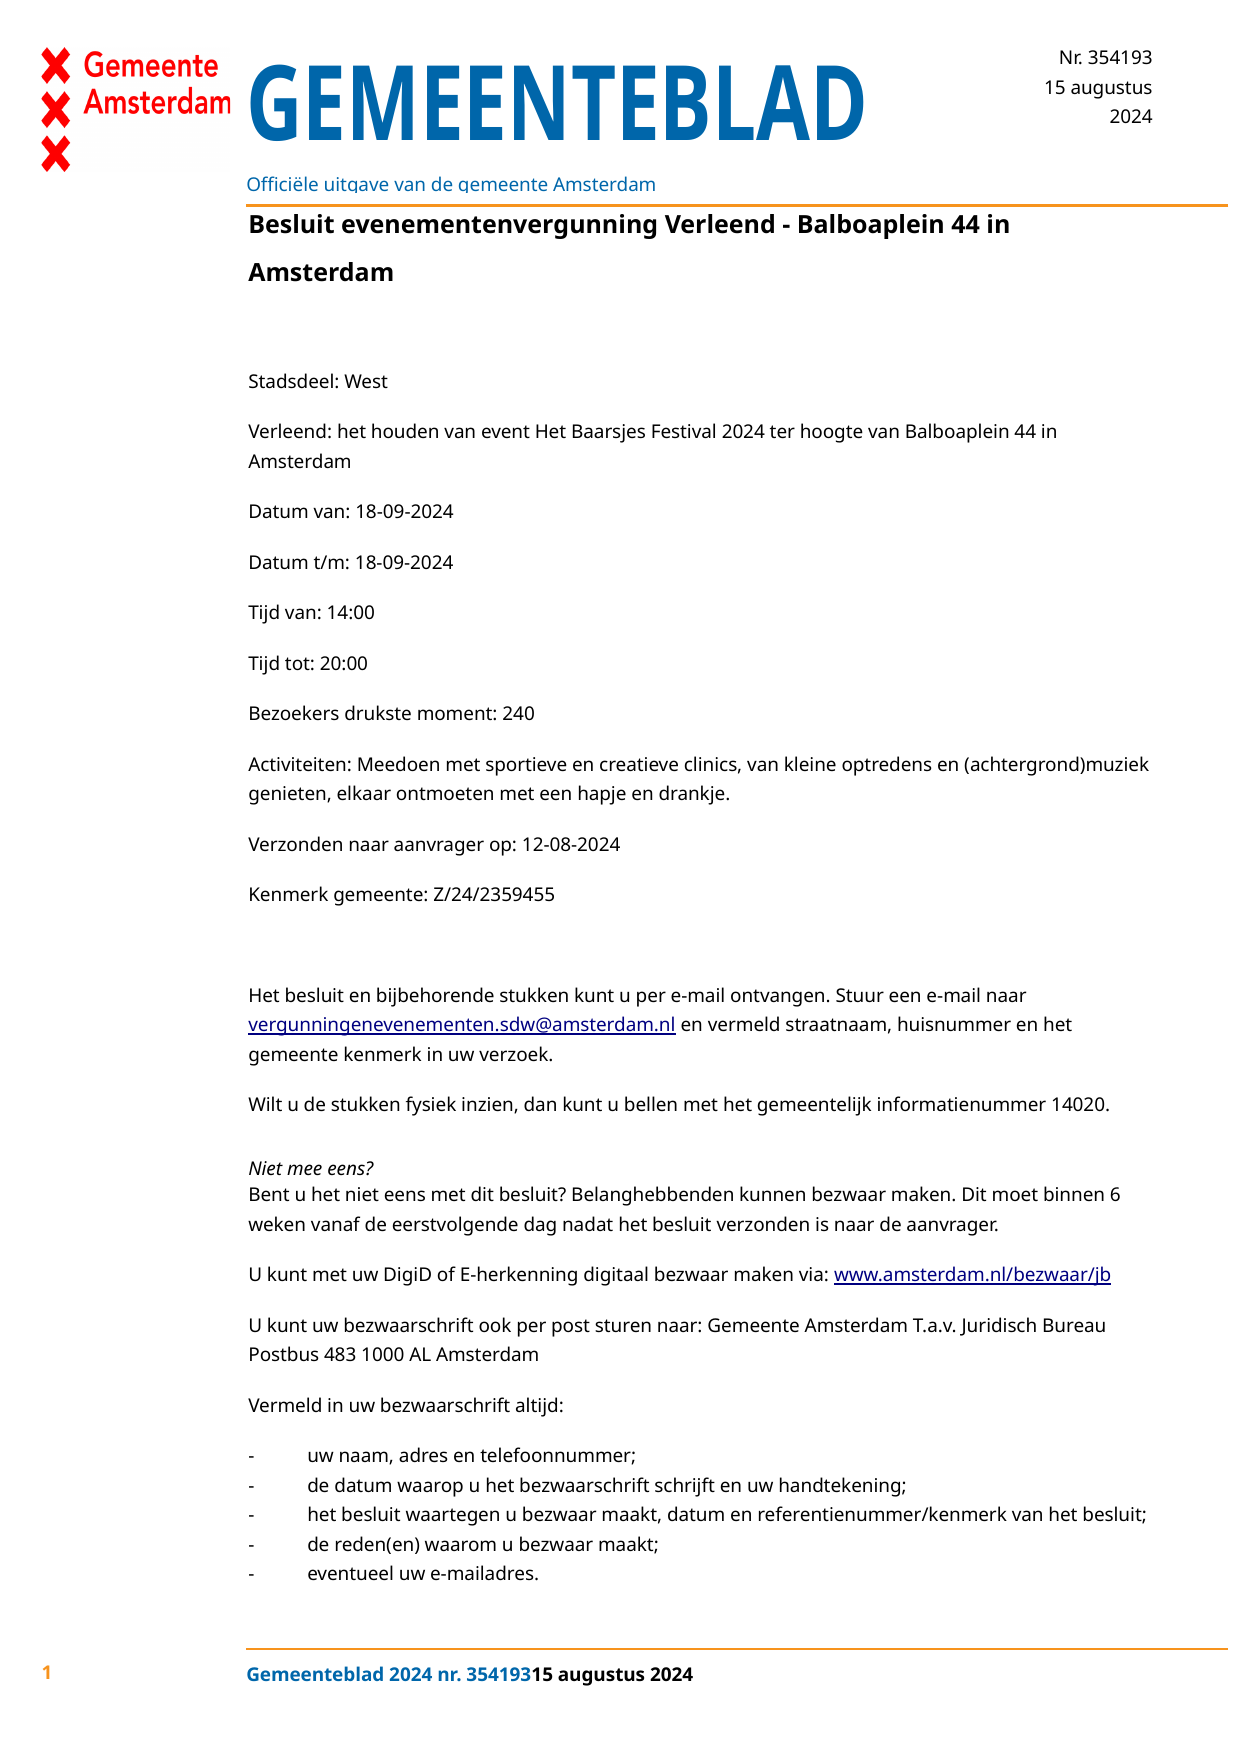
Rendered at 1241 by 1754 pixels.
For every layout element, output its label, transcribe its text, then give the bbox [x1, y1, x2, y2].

text Niet mee eens? [248, 1156, 1152, 1181]
text Stadsdeel: West [248, 368, 1152, 394]
text Vermeld in uw bezwaarschrift altijd: [248, 1392, 1152, 1417]
list de datum waarop u het bezwaarschrift schrijft en uw handtekening; [248, 1472, 1152, 1497]
text Het besluit en bijbehorende stukken kunt u per e-mail ontvangen. Stuur een e-mail naar vergunningenevenementen.sdw@amsterdam.nl en vermeld straatnaam, huisnummer en het gemeente kenmerk in uw verzoek. [248, 982, 1152, 1067]
text Datum t/m: 18-09-2024 [248, 549, 1152, 575]
text Kenmerk gemeente: Z/24/2359455 [248, 881, 1152, 907]
text Activiteiten: Meedoen met sportieve en creatieve clinics, van kleine optredens en (achtergrond)muziek genieten, elkaar ontmoeten met een hapje en drankje. [248, 751, 1152, 806]
list eventueel uw e-mailadres. [248, 1561, 1152, 1586]
text U kunt met uw DigiD of E-herkenning digitaal bezwaar maken via: www.amsterdam.nl/bezwaar/jb [248, 1261, 1152, 1287]
list uw naam, adres en telefoonnummer; [248, 1442, 1152, 1468]
text Datum van: 18-09-2024 [248, 499, 1152, 524]
text Bent u het niet eens met dit besluit? Belanghebbenden kunnen bezwaar maken. Dit moet binnen 6 weken vanaf de eerstvolgende dag nadat het besluit verzonden is naar de aanvrager. [248, 1181, 1152, 1237]
text Verleend: het houden van event Het Baarsjes Festival 2024 ter hoogte van Balboaplein 44 in Amsterdam [248, 419, 1152, 474]
list het besluit waartegen u bezwaar maakt, datum en referentienummer/kenmerk van het besluit; [248, 1501, 1152, 1527]
text Besluit evenementenvergunning Verleend - Balboaplein 44 in Amsterdam [248, 207, 1152, 288]
text Tijd van: 14:00 [248, 599, 1152, 625]
picture [41, 47, 231, 172]
text Bezoekers drukste moment: 240 [248, 700, 1152, 726]
text Wilt u de stukken fysiek inzien, dan kunt u bellen met het gemeentelijk informatienummer 14020. [248, 1092, 1152, 1117]
text Verzonden naar aanvrager op: 12-08-2024 [248, 831, 1152, 857]
text Tijd tot: 20:00 [248, 650, 1152, 676]
text U kunt uw bezwaarschrift ook per post sturen naar: Gemeente Amsterdam T.a.v. Juridisch Bureau Postbus 483 1000 AL Amsterdam [248, 1312, 1152, 1367]
list de reden(en) waarom u bezwaar maakt; [248, 1531, 1152, 1557]
